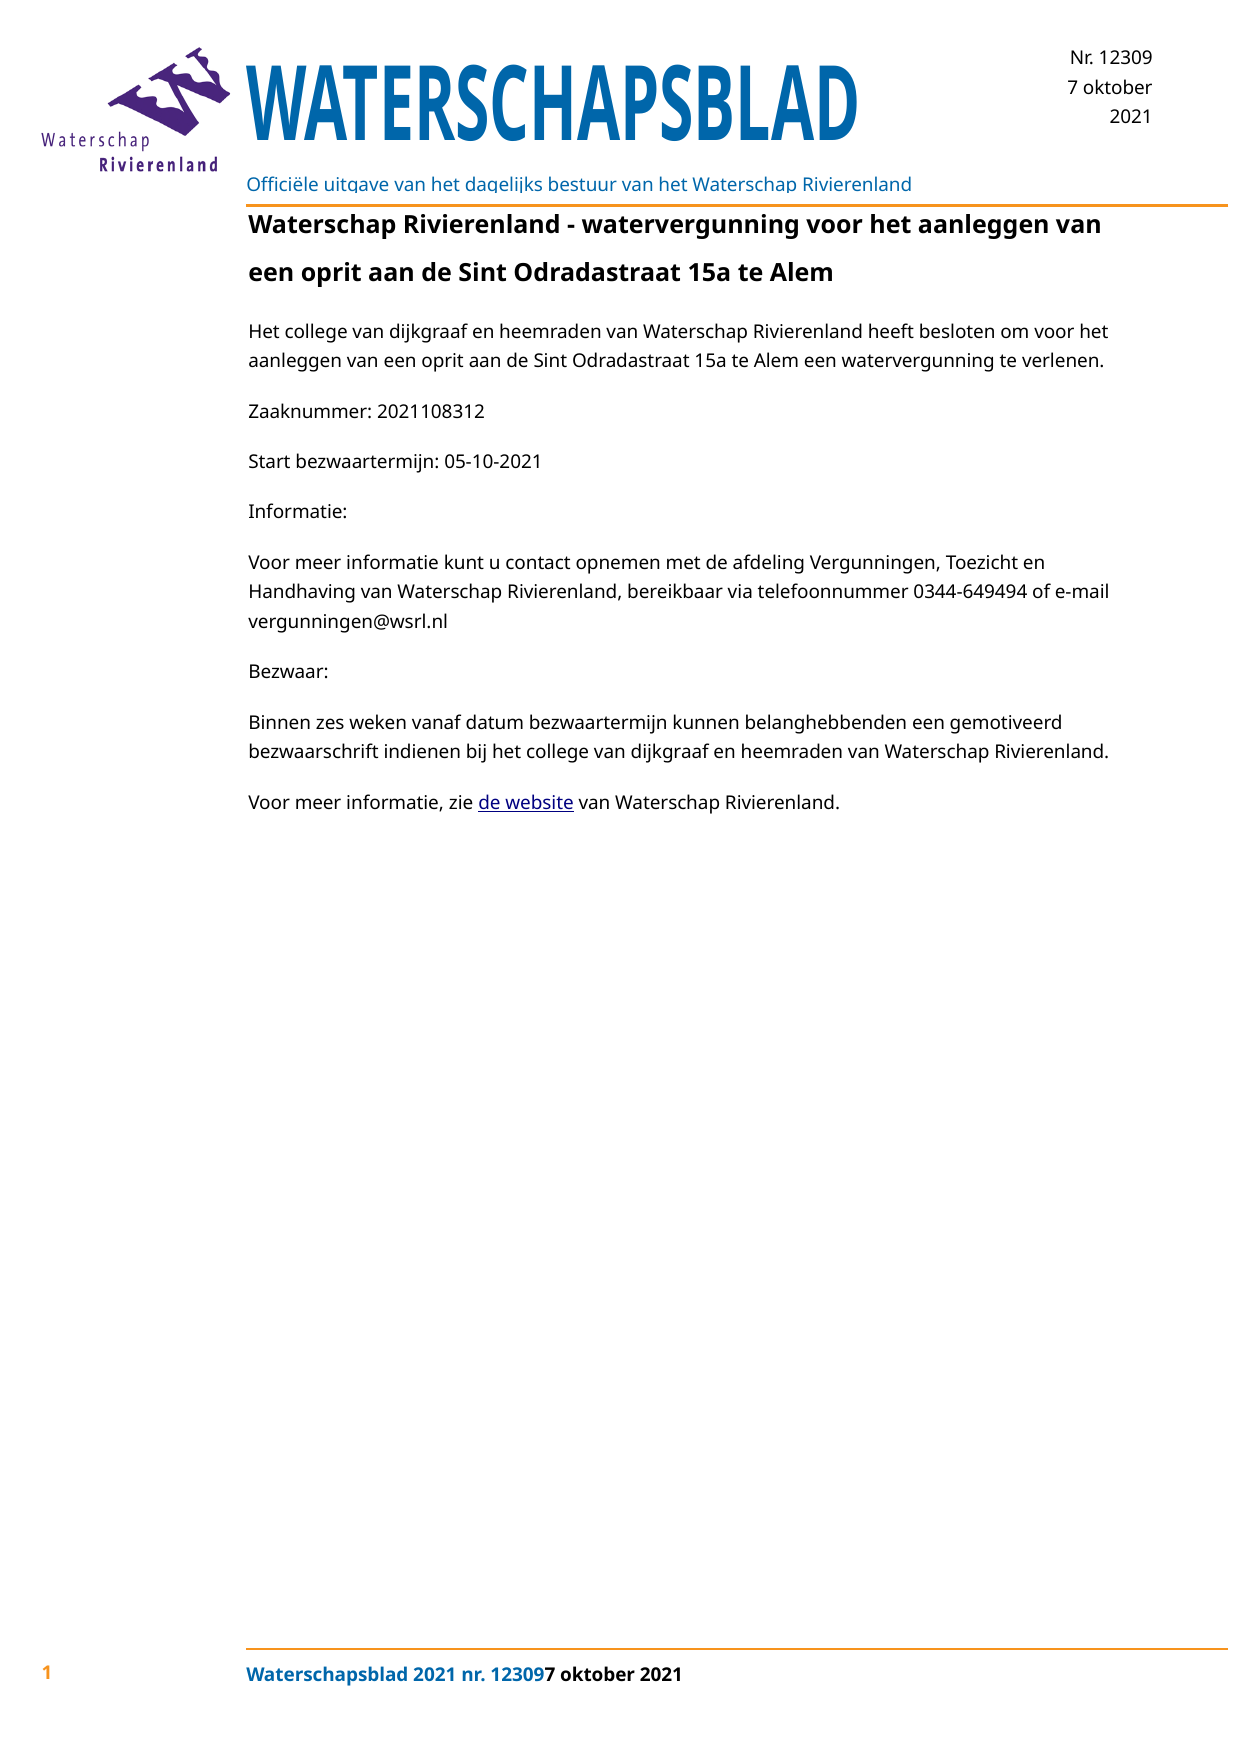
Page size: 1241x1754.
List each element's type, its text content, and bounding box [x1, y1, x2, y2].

text Voor meer informatie, zie de website van Waterschap Rivierenland. [248, 789, 1152, 815]
text Informatie: [248, 499, 1152, 524]
picture [41, 47, 231, 172]
text Waterschap Rivierenland - watervergunning voor het aanleggen van een oprit aan de Sint Odradastraat 15a te Alem [248, 207, 1152, 288]
text Start bezwaartermijn: 05-10-2021 [248, 448, 1152, 474]
text Voor meer informatie kunt u contact opnemen met de afdeling Vergunningen, Toezicht en Handhaving van Waterschap Rivierenland, bereikbaar via telefoonnummer 0344-649494 of e-mail vergunningen@wsrl.nl [248, 549, 1152, 634]
text Zaaknummer: 2021108312 [248, 398, 1152, 424]
text Bezwaar: [248, 659, 1152, 684]
text Het college van dijkgraaf en heemraden van Waterschap Rivierenland heeft besloten om voor het aanleggen van een oprit aan de Sint Odradastraat 15a te Alem een watervergunning te verlenen. [248, 318, 1152, 373]
text Binnen zes weken vanaf datum bezwaartermijn kunnen belanghebbenden een gemotiveerd bezwaarschrift indienen bij het college van dijkgraaf en heemraden van Waterschap Rivierenland. [248, 709, 1152, 764]
